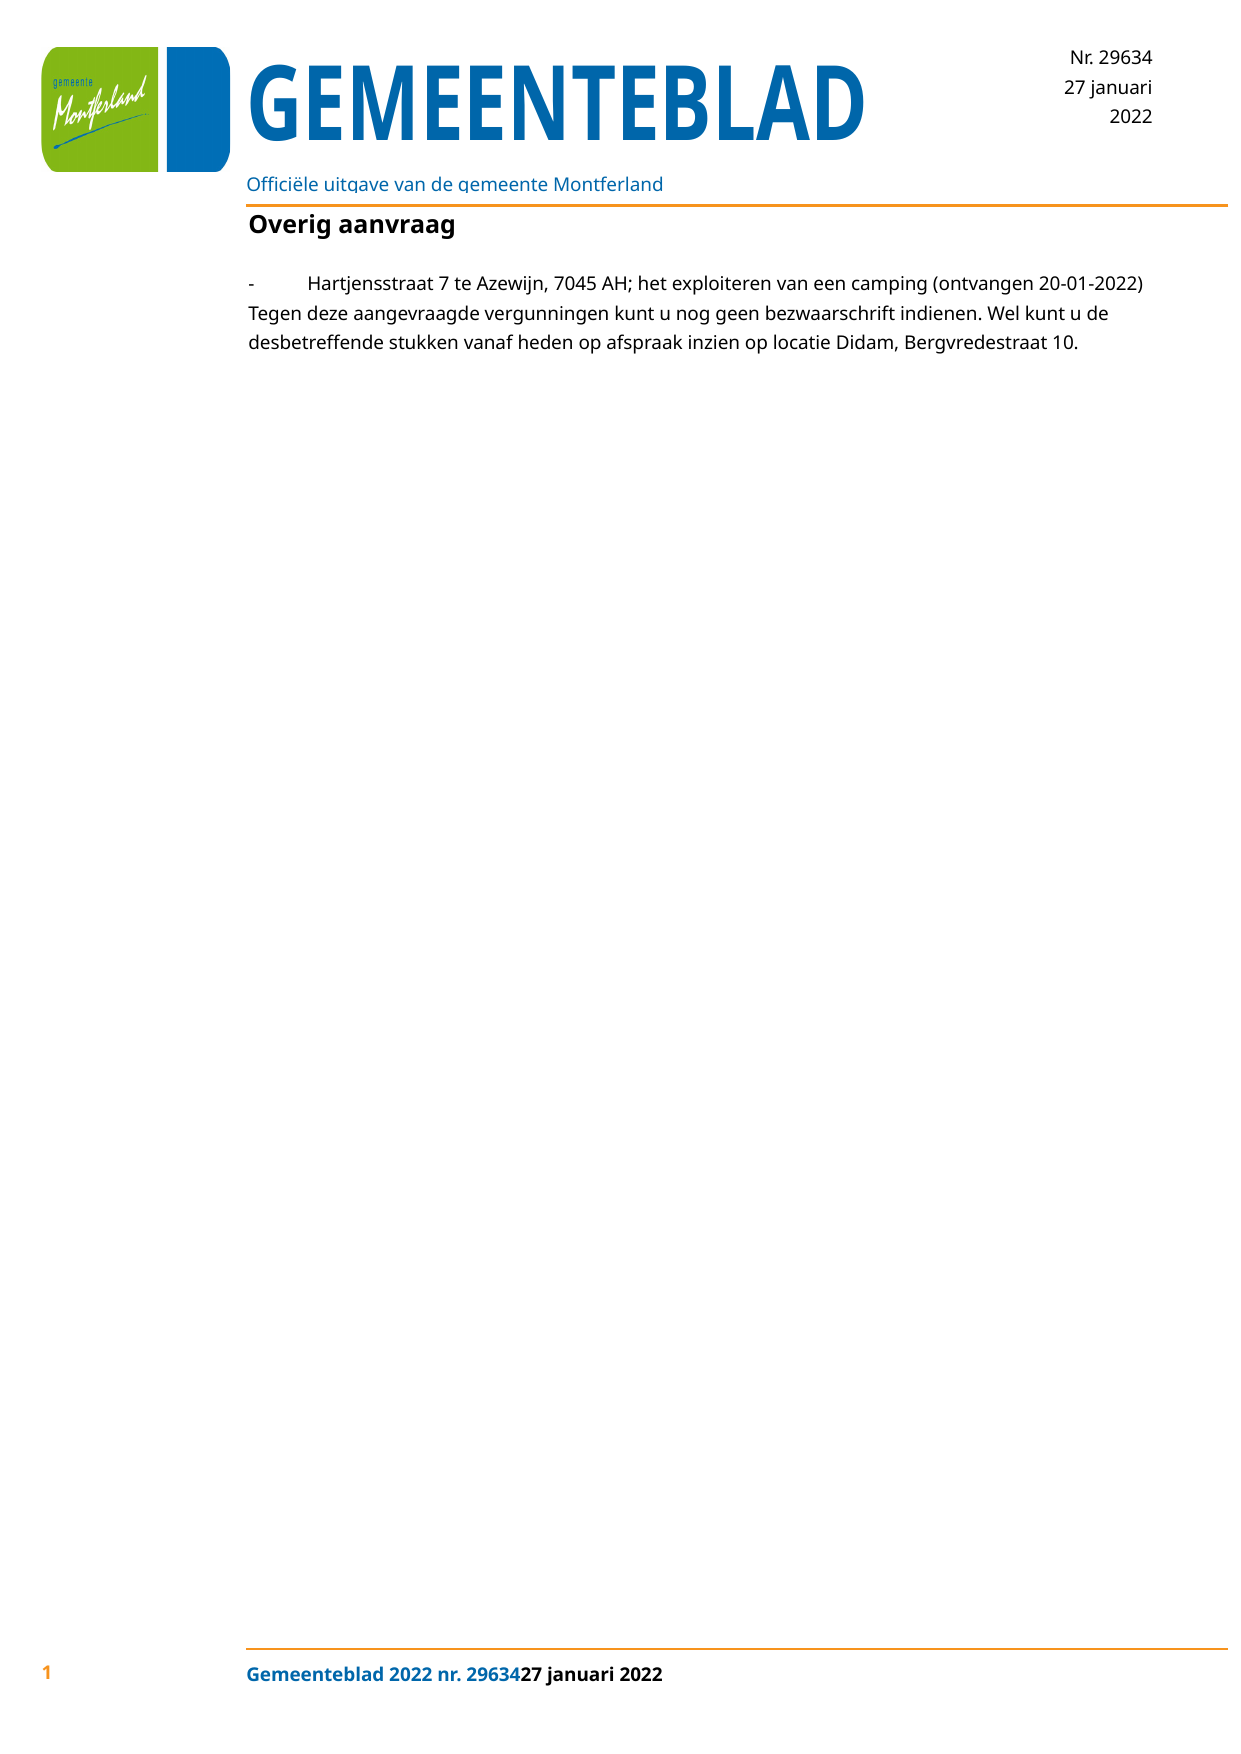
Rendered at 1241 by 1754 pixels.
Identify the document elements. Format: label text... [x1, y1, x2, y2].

text Overig aanvraag [248, 207, 1152, 241]
list Hartjensstraat 7 te Azewijn, 7045 AH; het exploiteren van een camping (ontvangen 20-01-2022) [248, 270, 1152, 296]
picture [41, 47, 231, 172]
text Tegen deze aangevraagde vergunningen kunt u nog geen bezwaarschrift indienen. Wel kunt u de desbetreffende stukken vanaf heden op afspraak inzien op locatie Didam, Bergvredestraat 10. [248, 300, 1152, 355]
